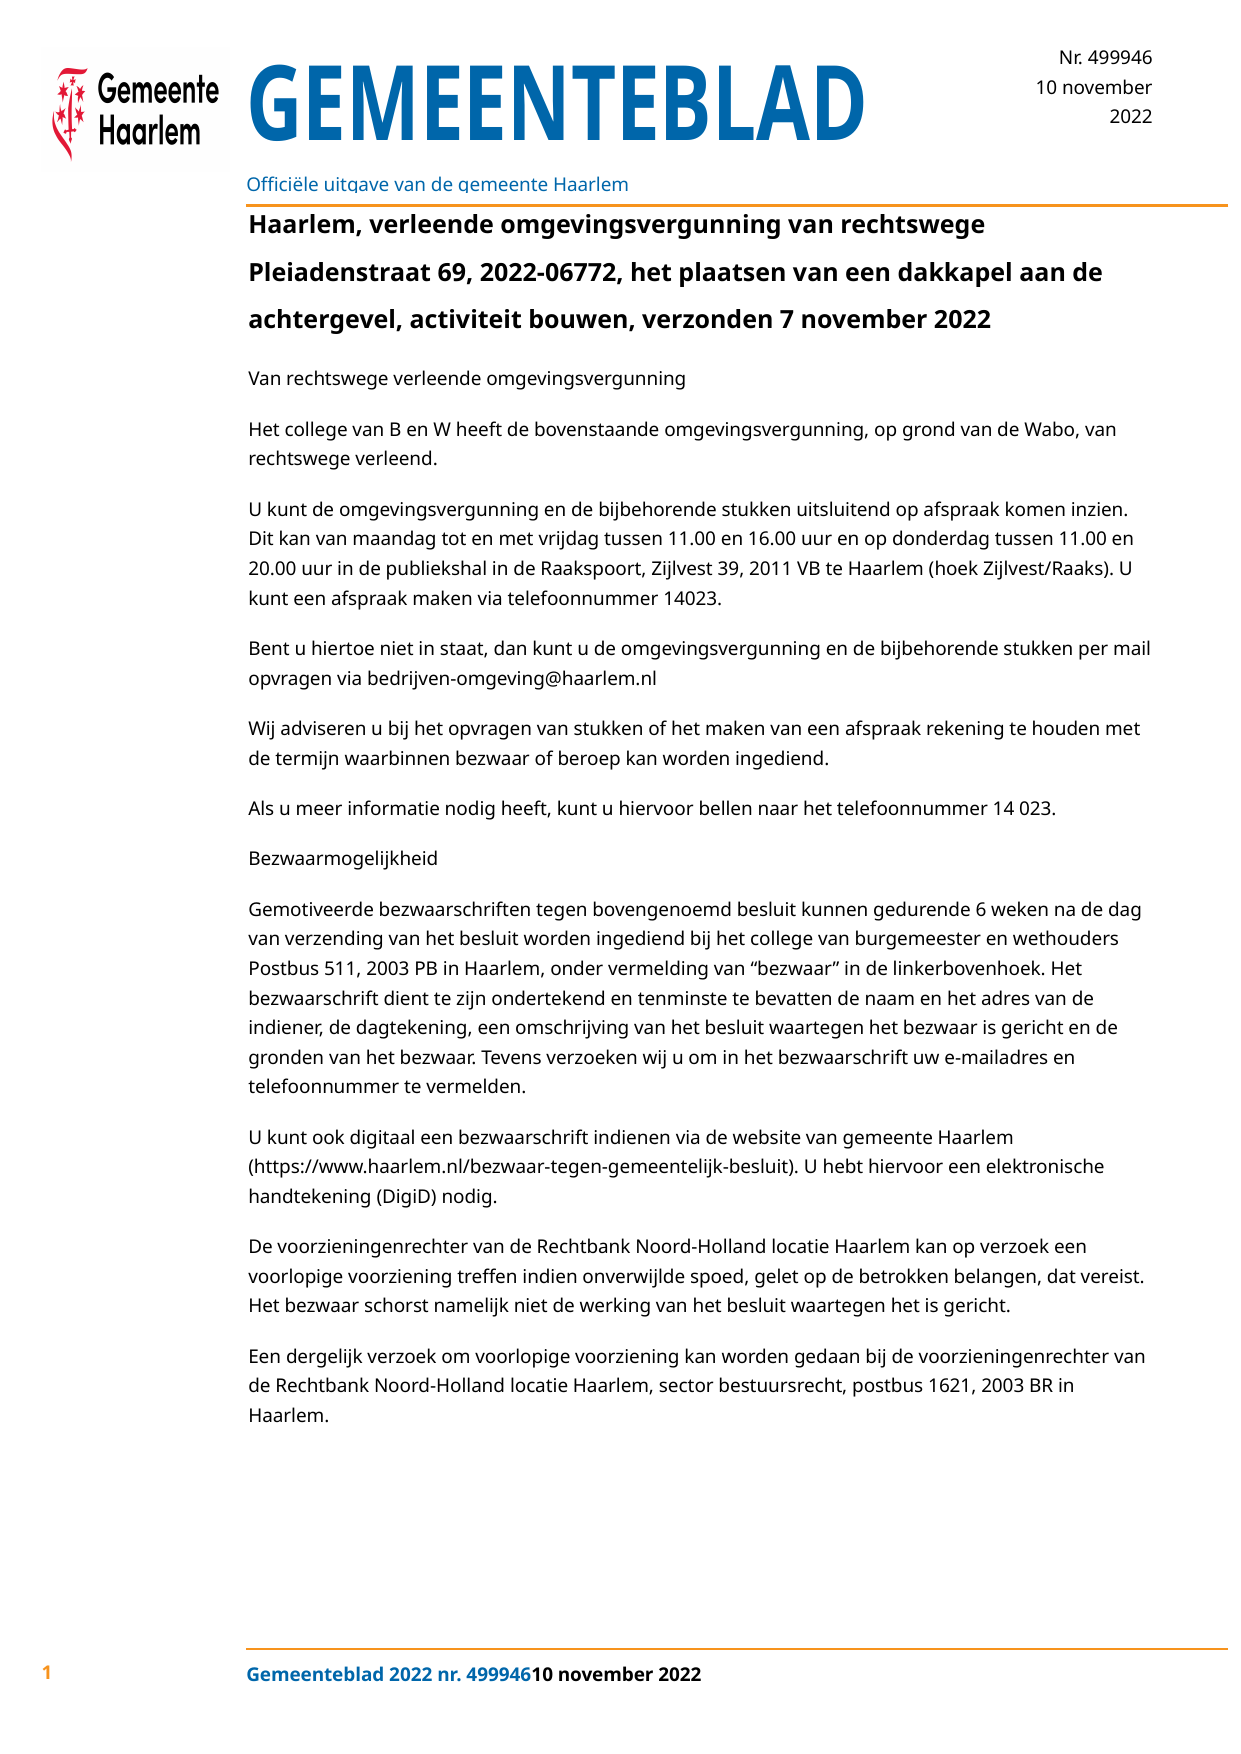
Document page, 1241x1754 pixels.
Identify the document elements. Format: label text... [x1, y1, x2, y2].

text Wij adviseren u bij het opvragen van stukken of het maken van een afspraak rekening te houden met de termijn waarbinnen bezwaar of beroep kan worden ingediend. [248, 715, 1152, 770]
text Gemotiveerde bezwaarschriften tegen bovengenoemd besluit kunnen gedurende 6 weken na de dag van verzending van het besluit worden ingediend bij het college van burgemeester en wethouders Postbus 511, 2003 PB in Haarlem, onder vermelding van “bezwaar” in de linkerbovenhoek. Het bezwaarschrift dient te zijn ondertekend en tenminste te bevatten de naam en het adres van de indiener, de dagtekening, een omschrijving van het besluit waartegen het bezwaar is gericht en de gronden van het bezwaar. Tevens verzoeken wij u om in het bezwaarschrift uw e-mailadres en telefoonnummer te vermelden. [248, 896, 1152, 1099]
text Bent u hiertoe niet in staat, dan kunt u de omgevingsvergunning en de bijbehorende stukken per mail opvragen via bedrijven-omgeving@haarlem.nl [248, 635, 1152, 690]
text De voorzieningenrechter van de Rechtbank Noord-Holland locatie Haarlem kan op verzoek een voorlopige voorziening treffen indien onverwijlde spoed, gelet op de betrokken belangen, dat vereist. Het bezwaar schorst namelijk niet de werking van het besluit waartegen het is gericht. [248, 1233, 1152, 1318]
text U kunt ook digitaal een bezwaarschrift indienen via de website van gemeente Haarlem (https://www.haarlem.nl/bezwaar-tegen-gemeentelijk-besluit). U hebt hiervoor een elektronische handtekening (DigiD) nodig. [248, 1124, 1152, 1209]
text Als u meer informatie nodig heeft, kunt u hiervoor bellen naar het telefoonnummer 14 023. [248, 795, 1152, 821]
text Het college van B en W heeft de bovenstaande omgevingsvergunning, op grond van de Wabo, van rechtswege verleend. [248, 416, 1152, 471]
text Een dergelijk verzoek om voorlopige voorziening kan worden gedaan bij de voorzieningenrechter van de Rechtbank Noord-Holland locatie Haarlem, sector bestuursrecht, postbus 1621, 2003 BR in Haarlem. [248, 1343, 1152, 1428]
picture [41, 47, 231, 172]
text Van rechtswege verleende omgevingsvergunning [248, 366, 1152, 391]
text U kunt de omgevingsvergunning en de bijbehorende stukken uitsluitend op afspraak komen inzien. Dit kan van maandag tot en met vrijdag tussen 11.00 en 16.00 uur en op donderdag tussen 11.00 en 20.00 uur in de publiekshal in de Raakspoort, Zijlvest 39, 2011 VB te Haarlem (hoek Zijlvest/Raaks). U kunt een afspraak maken via telefoonnummer 14023. [248, 496, 1152, 610]
text Bezwaarmogelijkheid [248, 846, 1152, 871]
text Haarlem, verleende omgevingsvergunning van rechtswege Pleiadenstraat 69, 2022-06772, het plaatsen van een dakkapel aan de achtergevel, activiteit bouwen, verzonden 7 november 2022 [248, 207, 1152, 336]
